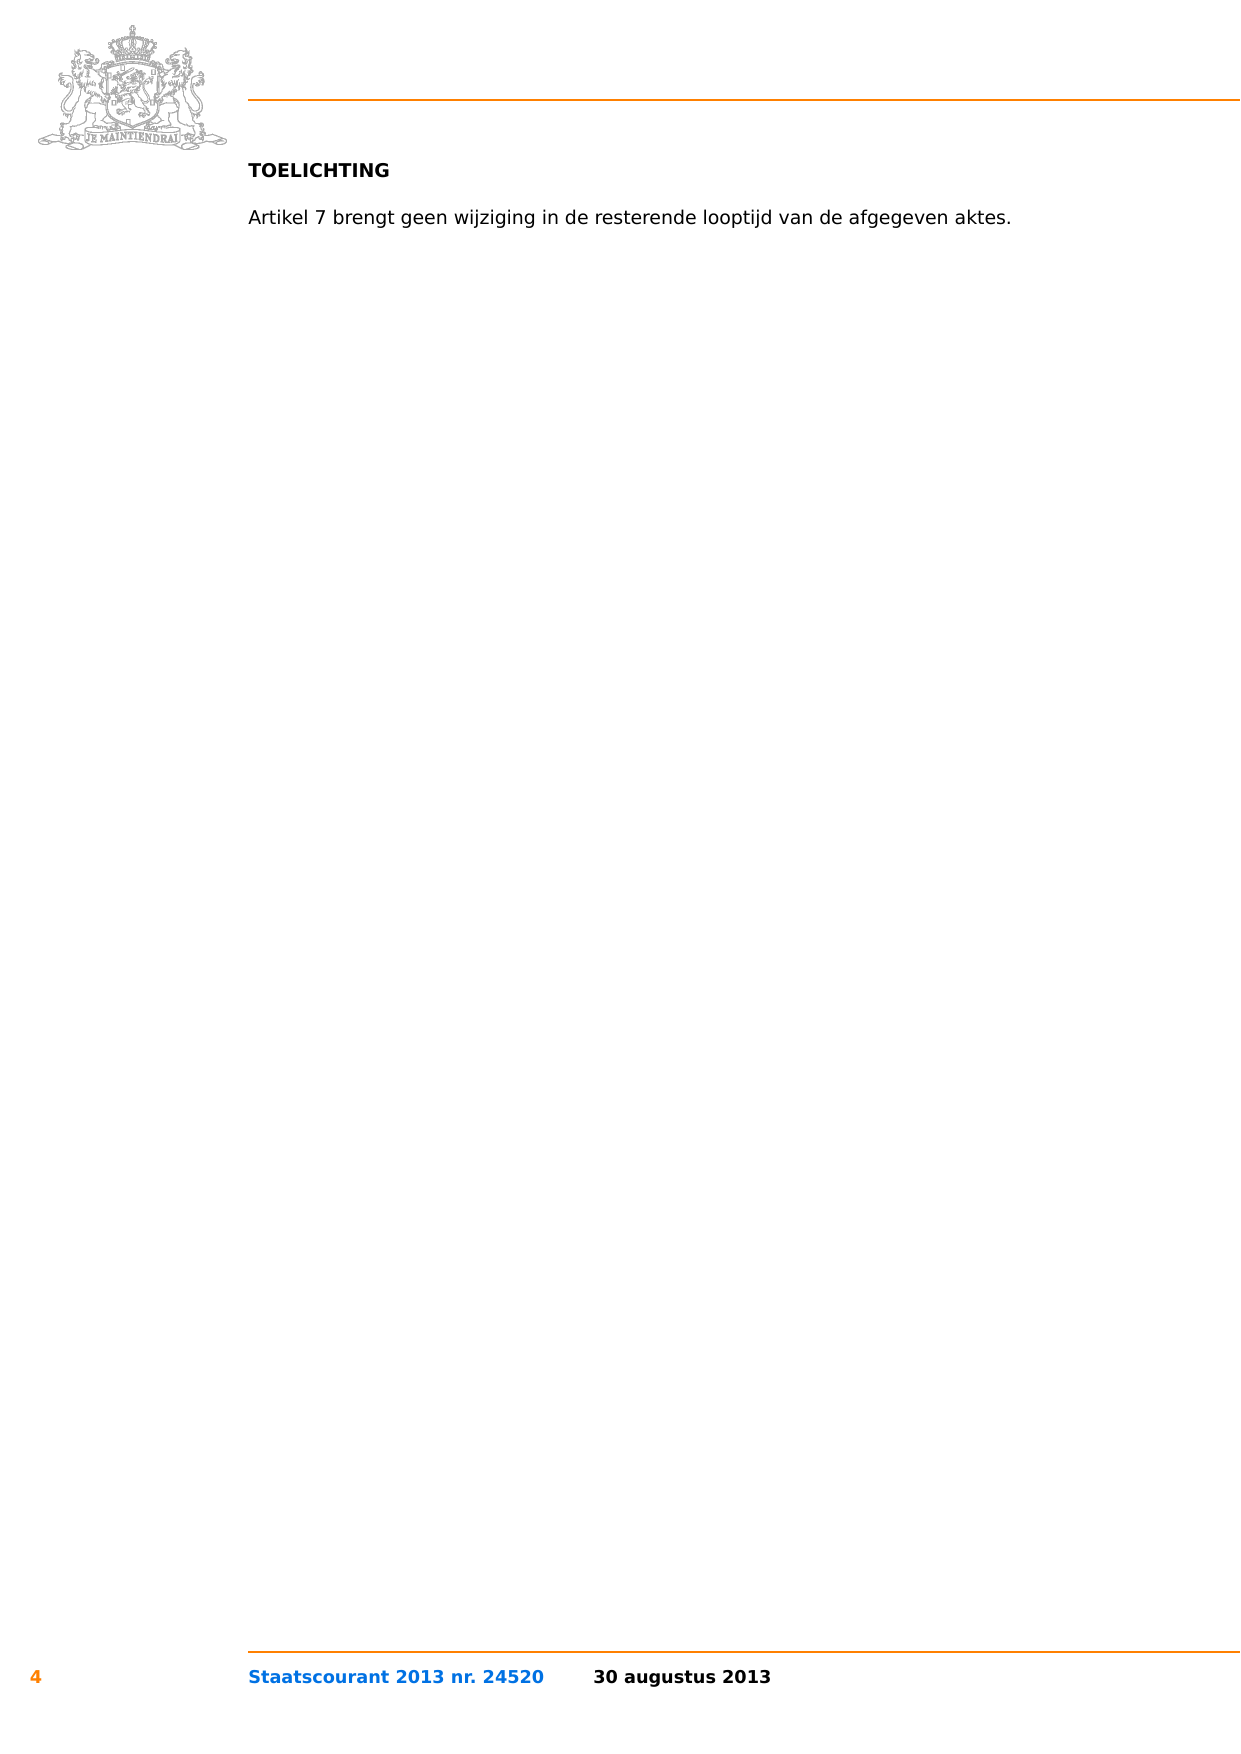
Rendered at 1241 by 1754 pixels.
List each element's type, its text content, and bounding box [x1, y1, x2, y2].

subtitle TOELICHTING [248, 160, 1163, 182]
text Artikel 7 brengt geen wijziging in de resterende looptijd van de afgegeven aktes. [248, 207, 1163, 229]
picture [38, 25, 227, 150]
